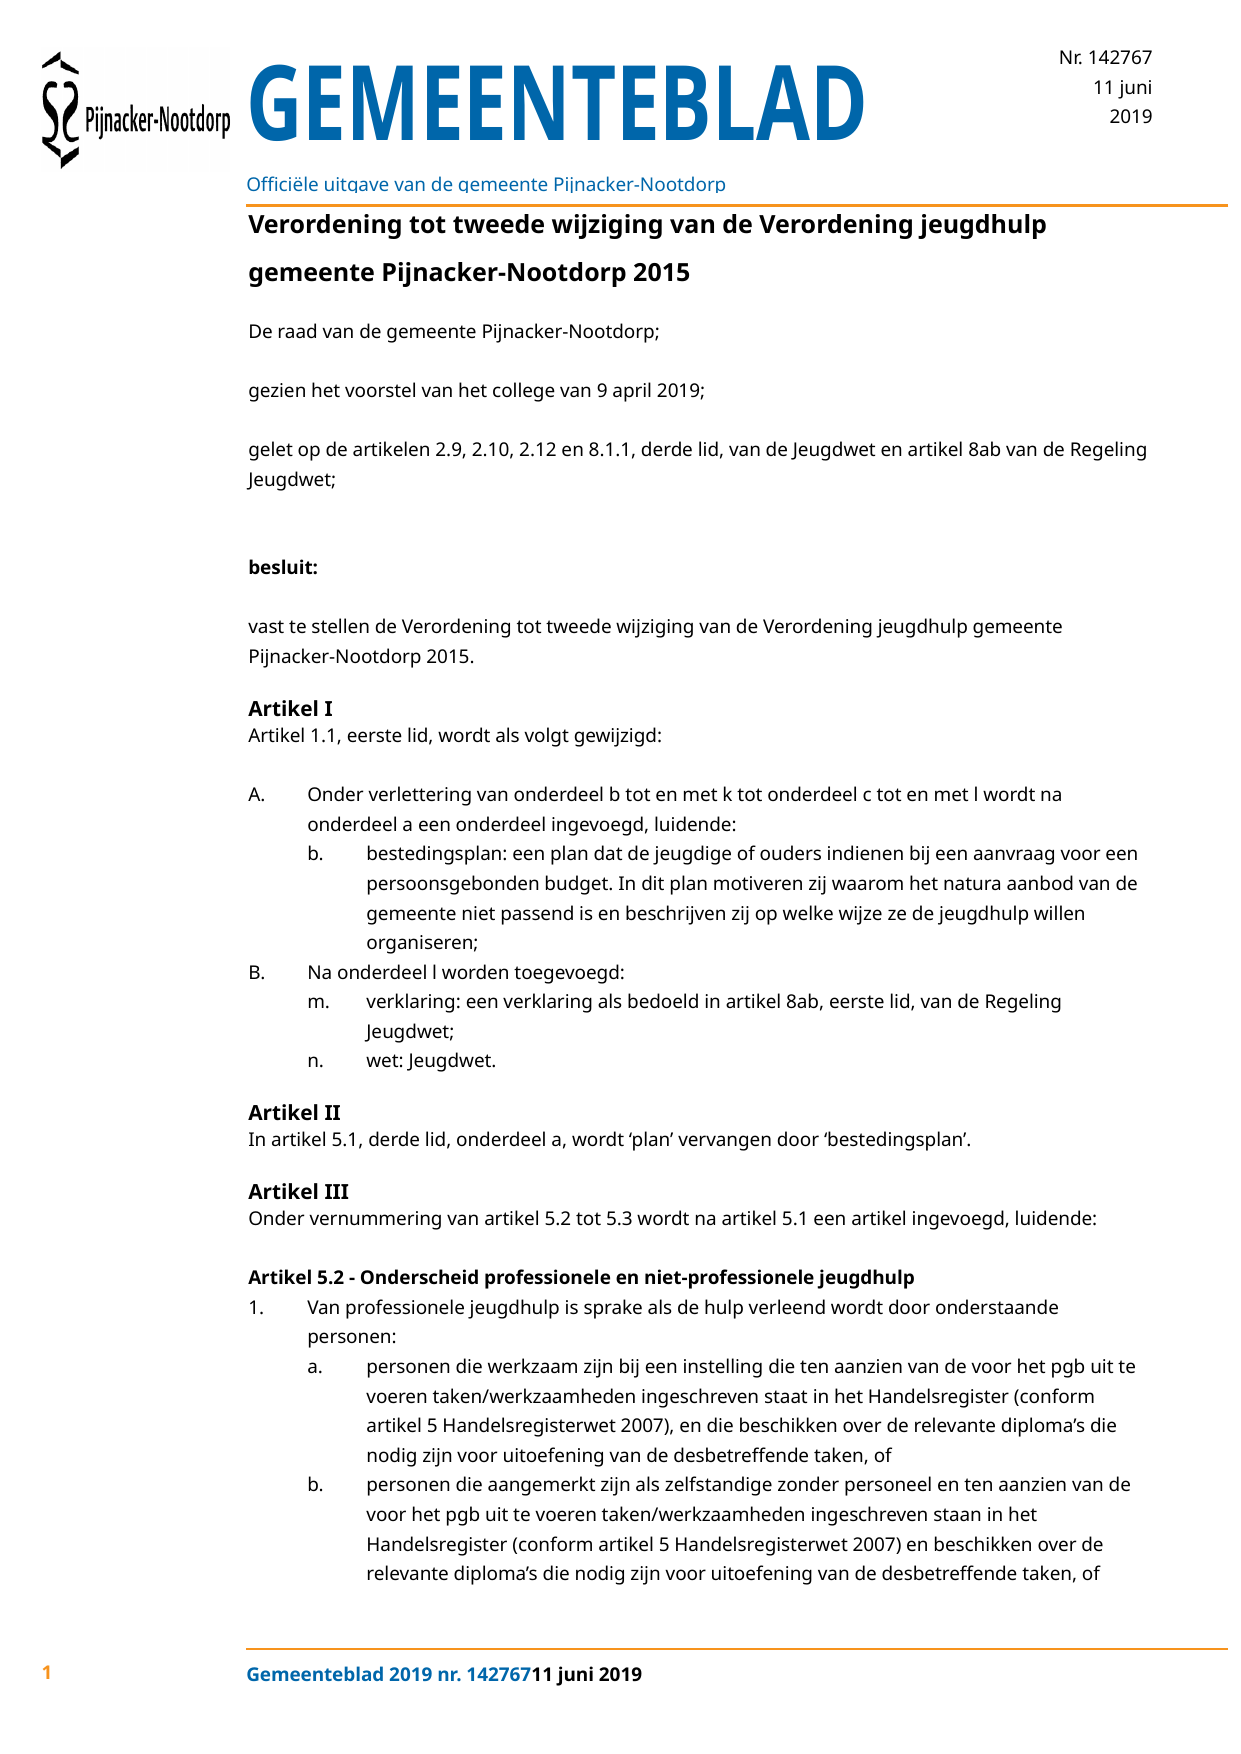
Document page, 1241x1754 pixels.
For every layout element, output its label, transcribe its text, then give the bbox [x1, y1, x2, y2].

text Artikel 5.2 - Onderscheid professionele en niet-professionele jeugdhulp [248, 1264, 1152, 1290]
text gezien het voorstel van het college van 9 april 2019; [248, 377, 1152, 403]
text Artikel II [248, 1098, 1152, 1126]
text De raad van de gemeente Pijnacker-Nootdorp; [248, 318, 1152, 344]
text In artikel 5.1, derde lid, onderdeel a, wordt ‘plan’ vervangen door ‘bestedingsplan’. [248, 1126, 1152, 1152]
text Artikel 1.1, eerste lid, wordt als volgt gewijzigd: [248, 722, 1152, 748]
text gelet op de artikelen 2.9, 2.10, 2.12 en 8.1.1, derde lid, van de Jeugdwet en artikel 8ab van de Regeling Jeugdwet; [248, 436, 1152, 492]
text besluit: [248, 554, 1152, 580]
list personen die werkzaam zijn bij een instelling die ten aanzien van de voor het pgb uit te voeren taken/werkzaamheden ingeschreven staat in het Handelsregister (conform artikel 5 Handelsregisterwet 2007), en die beschikken over de relevante diploma’s die nodig zijn voor uitoefening van de desbetreffende taken, of [307, 1353, 1152, 1468]
list Van professionele jeugdhulp is sprake als de hulp verleend wordt door onderstaande personen: [248, 1294, 1152, 1349]
picture [41, 47, 231, 172]
text vast te stellen de Verordening tot tweede wijziging van de Verordening jeugdhulp gemeente Pijnacker-Nootdorp 2015. [248, 614, 1152, 669]
text Verordening tot tweede wijziging van de Verordening jeugdhulp gemeente Pijnacker-Nootdorp 2015 [248, 207, 1152, 288]
list verklaring: een verklaring als bedoeld in artikel 8ab, eerste lid, van de Regeling Jeugdwet; [307, 988, 1152, 1044]
text Artikel I [248, 694, 1152, 722]
list wet: Jeugdwet. [307, 1048, 1152, 1073]
text Onder vernummering van artikel 5.2 tot 5.3 wordt na artikel 5.1 een artikel ingevoegd, luidende: [248, 1205, 1152, 1231]
text Artikel III [248, 1177, 1152, 1205]
list bestedingsplan: een plan dat de jeugdige of ouders indienen bij een aanvraag voor een persoonsgebonden budget. In dit plan motiveren zij waarom het natura aanbod van de gemeente niet passend is en beschrijven zij op welke wijze ze de jeugdhulp willen organiseren; [307, 841, 1152, 955]
list Onder verlettering van onderdeel b tot en met k tot onderdeel c tot en met l wordt na onderdeel a een onderdeel ingevoegd, luidende: [248, 781, 1152, 837]
list personen die aangemerkt zijn als zelfstandige zonder personeel en ten aanzien van de voor het pgb uit te voeren taken/werkzaamheden ingeschreven staan in het Handelsregister (conform artikel 5 Handelsregisterwet 2007) en beschikken over de relevante diploma’s die nodig zijn voor uitoefening van de desbetreffende taken, of [307, 1472, 1152, 1586]
list Na onderdeel l worden toegevoegd: [248, 959, 1152, 984]
